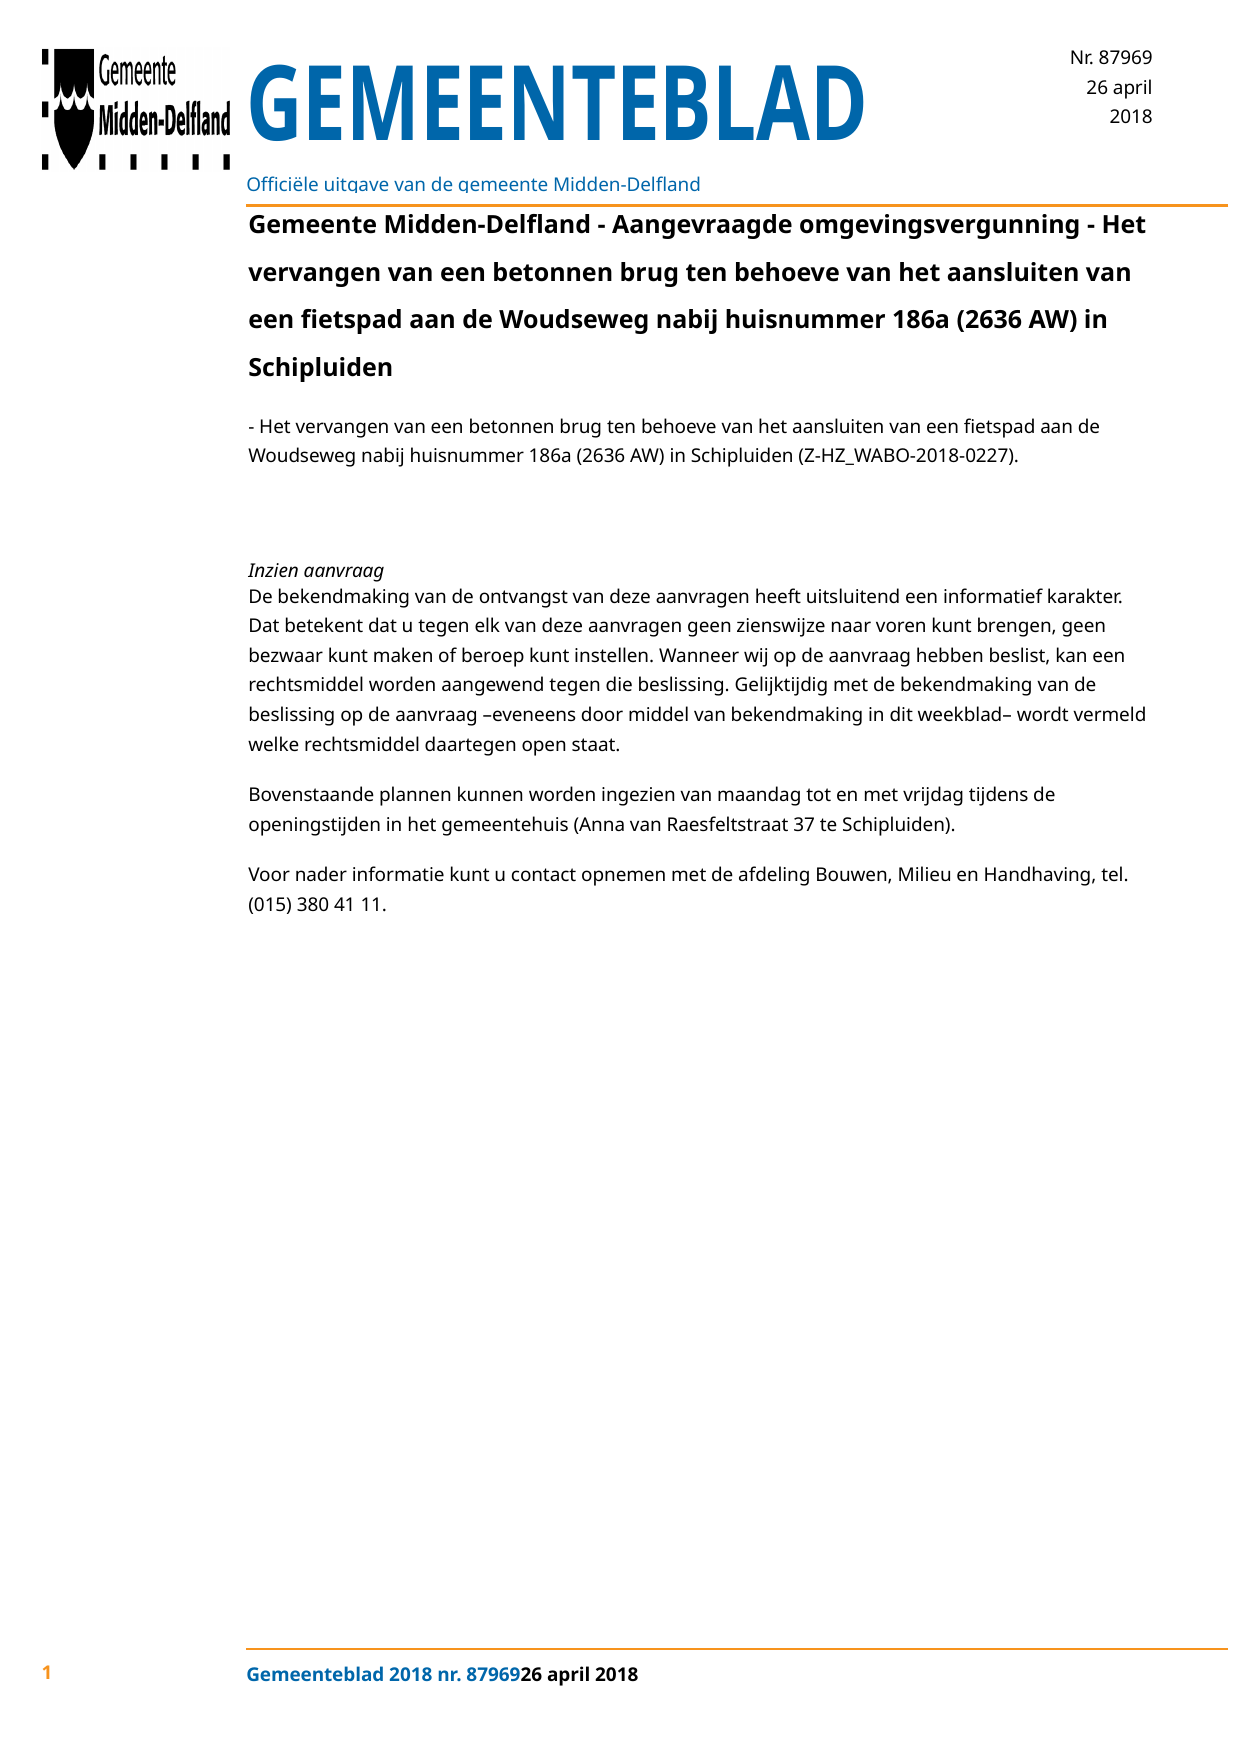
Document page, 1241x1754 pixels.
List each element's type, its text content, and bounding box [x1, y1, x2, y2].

text Voor nader informatie kunt u contact opnemen met de afdeling Bouwen, Milieu en Handhaving, tel. (015) 380 41 11. [248, 861, 1152, 916]
text Bovenstaande plannen kunnen worden ingezien van maandag tot en met vrijdag tijdens de openingstijden in het gemeentehuis (Anna van Raesfeltstraat 37 te Schipluiden). [248, 781, 1152, 836]
text Inzien aanvraag [248, 557, 1152, 583]
picture [41, 47, 231, 172]
text Gemeente Midden-Delfland - Aangevraagde omgevingsvergunning - Het vervangen van een betonnen brug ten behoeve van het aansluiten van een fietspad aan de Woudseweg nabij huisnummer 186a (2636 AW) in Schipluiden [248, 207, 1152, 384]
text - Het vervangen van een betonnen brug ten behoeve van het aansluiten van een fietspad aan de Woudseweg nabij huisnummer 186a (2636 AW) in Schipluiden (Z-HZ_WABO-2018-0227). [248, 413, 1152, 468]
text De bekendmaking van de ontvangst van deze aanvragen heeft uitsluitend een informatief karakter. Dat betekent dat u tegen elk van deze aanvragen geen zienswijze naar voren kunt brengen, geen bezwaar kunt maken of beroep kunt instellen. Wanneer wij op de aanvraag hebben beslist, kan een rechtsmiddel worden aangewend tegen die beslissing. Gelijktijdig met de bekendmaking van de beslissing op de aanvraag –eveneens door middel van bekendmaking in dit weekblad– wordt vermeld welke rechtsmiddel daartegen open staat. [248, 583, 1152, 756]
